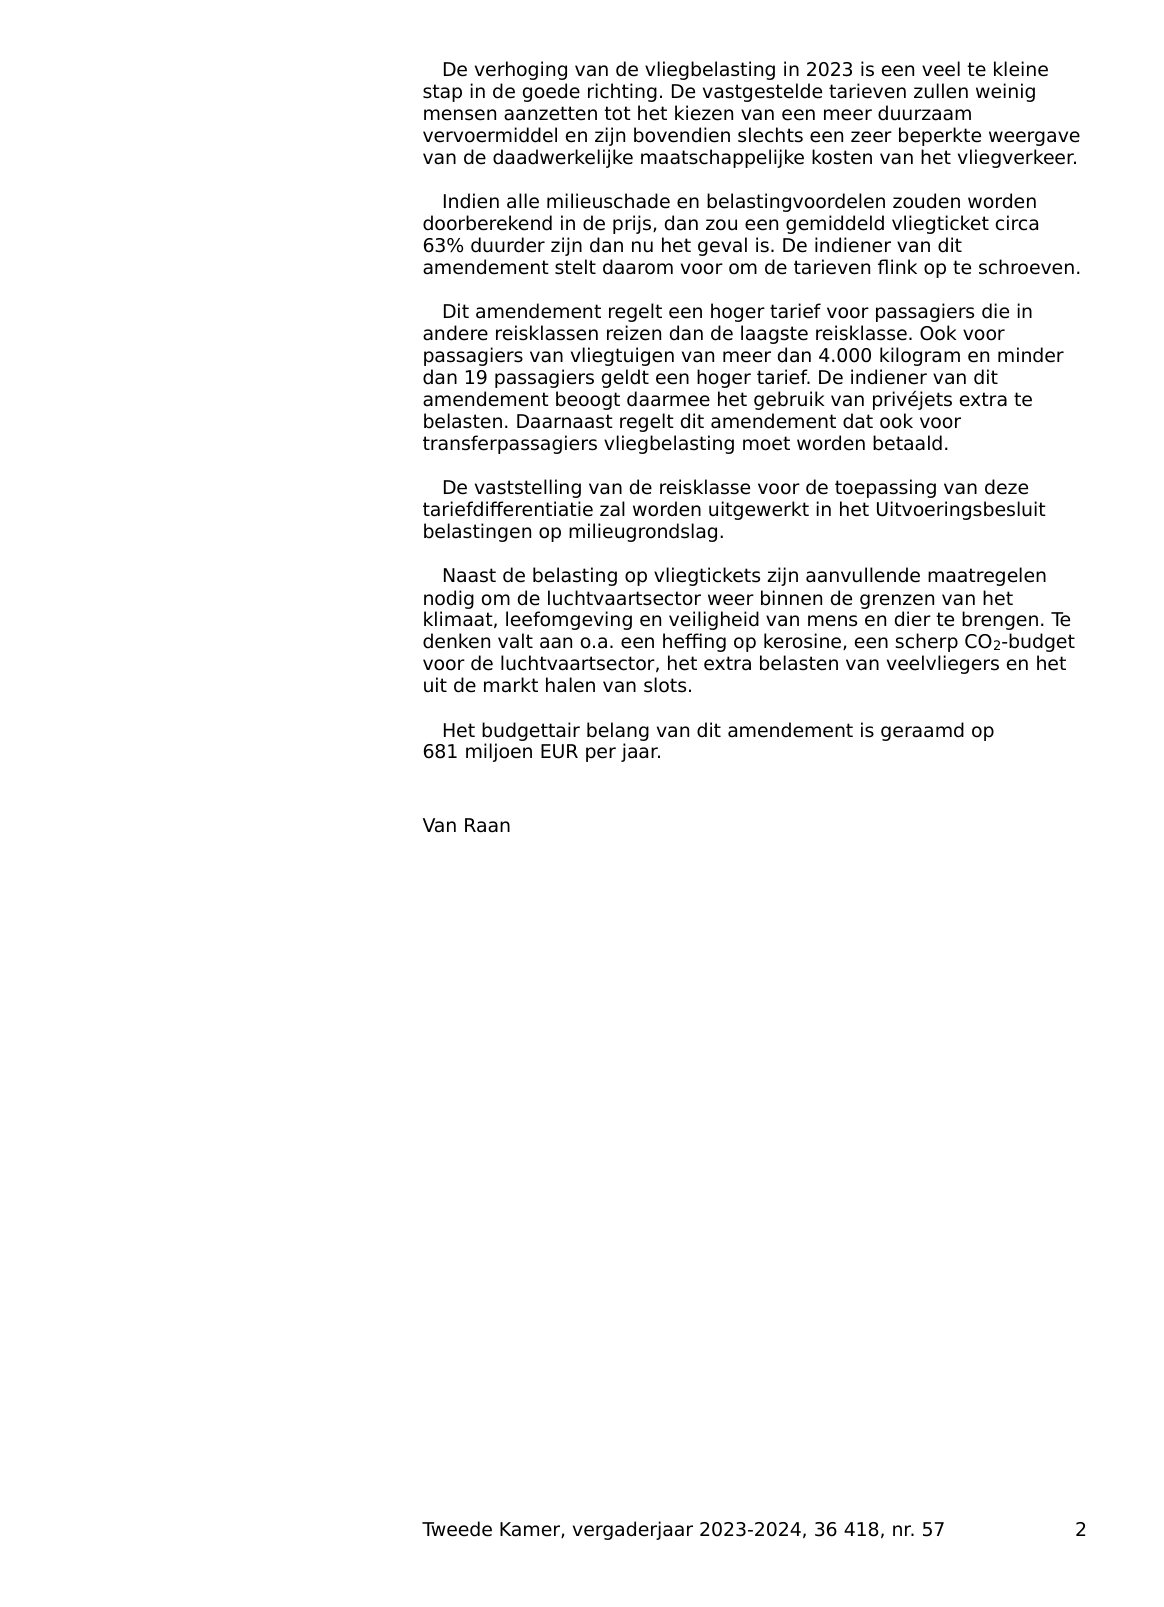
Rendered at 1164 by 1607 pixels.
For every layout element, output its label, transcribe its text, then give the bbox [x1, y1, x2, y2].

text De vaststelling van de reisklasse voor de toepassing van deze tariefdifferentiatie zal worden uitgewerkt in het Uitvoeringsbesluit belastingen op milieugrondslag. [422, 477, 1087, 543]
text Van Raan [422, 793, 1087, 837]
text Naast de belasting op vliegtickets zijn aanvullende maatregelen nodig om de luchtvaartsector weer binnen de grenzen van het klimaat, leefomgeving en veiligheid van mens en dier te brengen. Te denken valt aan o.a. een heffing op kerosine, een scherp CO2-budget voor de luchtvaartsector, het extra belasten van veelvliegers en het uit de markt halen van slots. [422, 565, 1087, 697]
text De verhoging van de vliegbelasting in 2023 is een veel te kleine stap in de goede richting. De vastgestelde tarieven zullen weinig mensen aanzetten tot het kiezen van een meer duurzaam vervoermiddel en zijn bovendien slechts een zeer beperkte weergave van de daadwerkelijke maatschappelijke kosten van het vliegverkeer. [422, 59, 1087, 169]
text Indien alle milieuschade en belastingvoordelen zouden worden doorberekend in de prijs, dan zou een gemiddeld vliegticket circa 63% duurder zijn dan nu het geval is. De indiener van dit amendement stelt daarom voor om de tarieven flink op te schroeven. [422, 191, 1087, 279]
text Dit amendement regelt een hoger tarief voor passagiers die in andere reisklassen reizen dan de laagste reisklasse. Ook voor passagiers van vliegtuigen van meer dan 4.000 kilogram en minder dan 19 passagiers geldt een hoger tarief. De indiener van dit amendement beoogt daarmee het gebruik van privéjets extra te belasten. Daarnaast regelt dit amendement dat ook voor transferpassagiers vliegbelasting moet worden betaald. [422, 301, 1087, 455]
text Het budgettair belang van dit amendement is geraamd op 681 miljoen EUR per jaar. [422, 719, 1087, 763]
